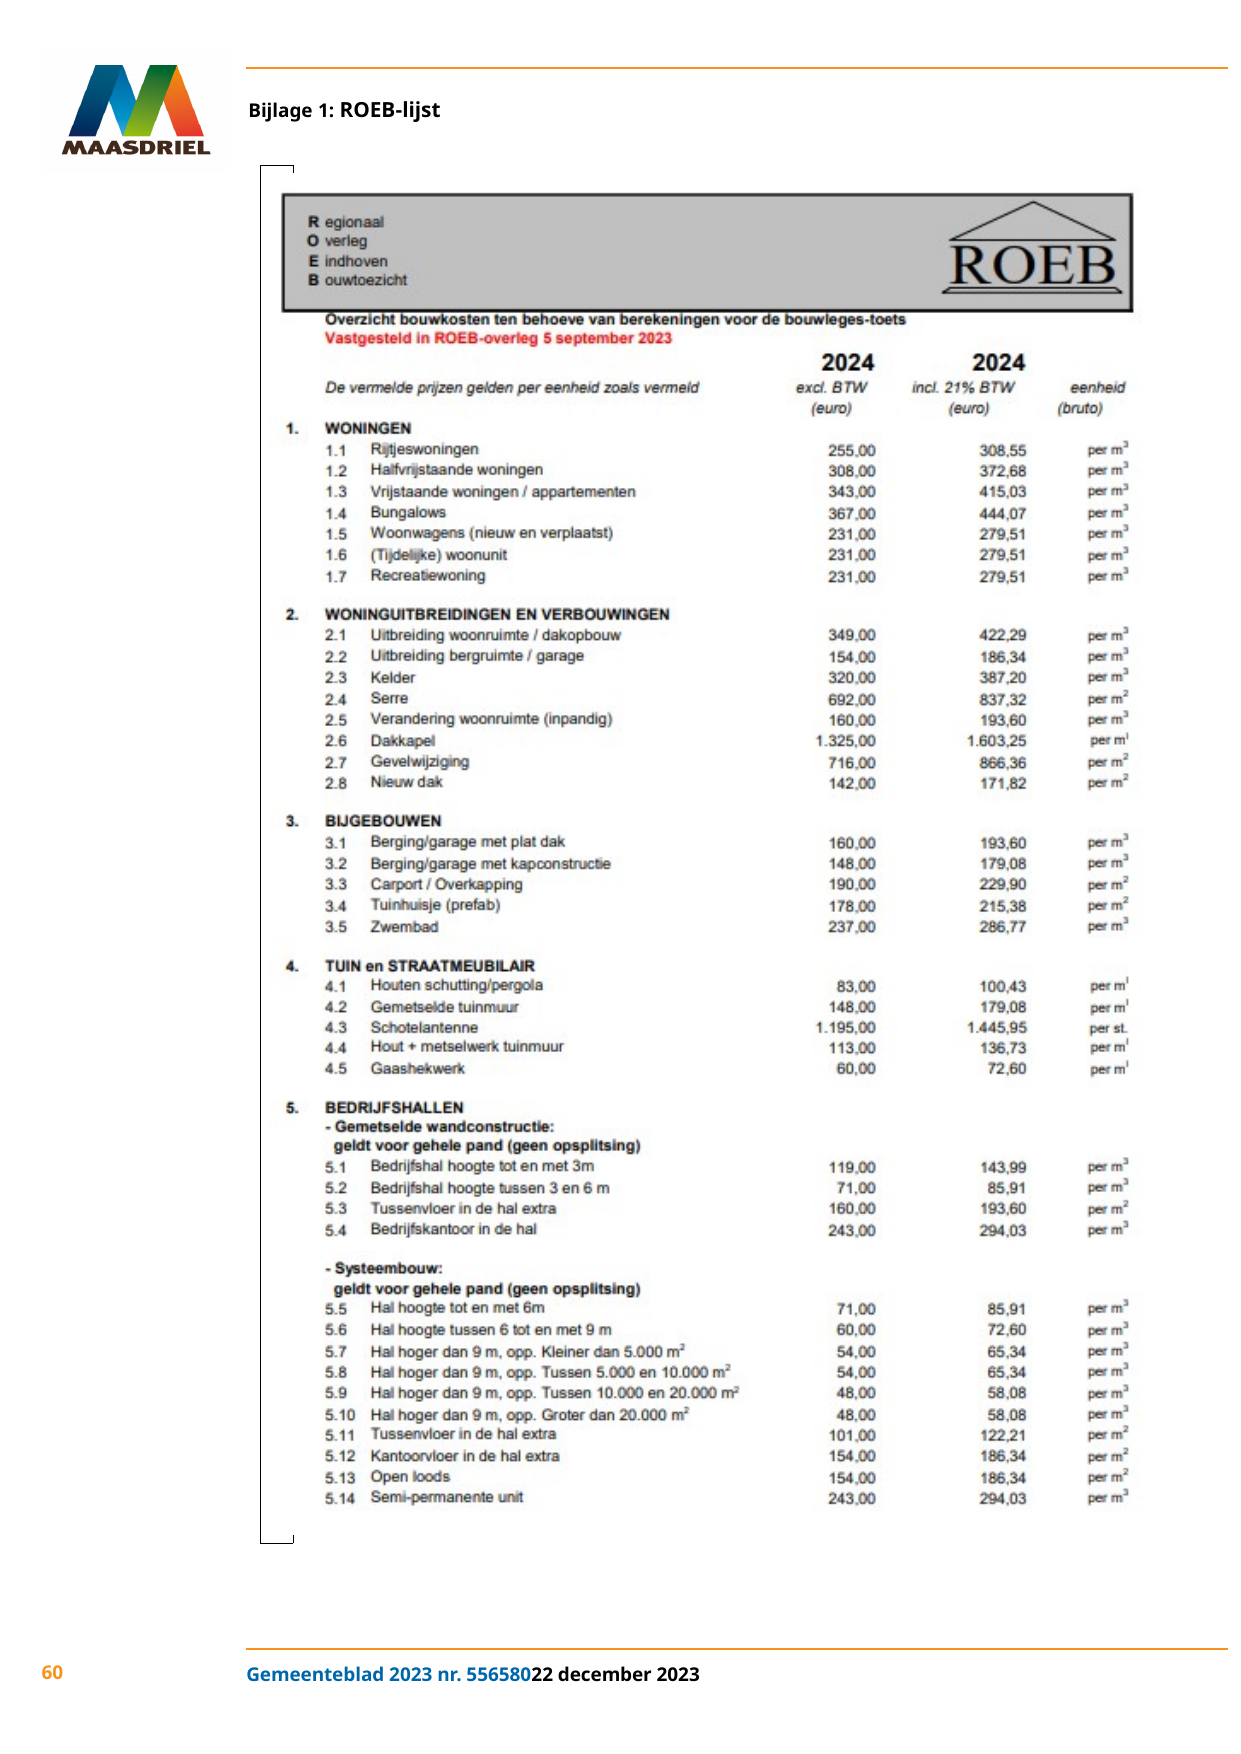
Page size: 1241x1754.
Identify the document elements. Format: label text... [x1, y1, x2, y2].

picture [268, 173, 1173, 1535]
text Bijlage 1: ROEB-lijst [248, 95, 1152, 123]
picture [41, 47, 231, 172]
